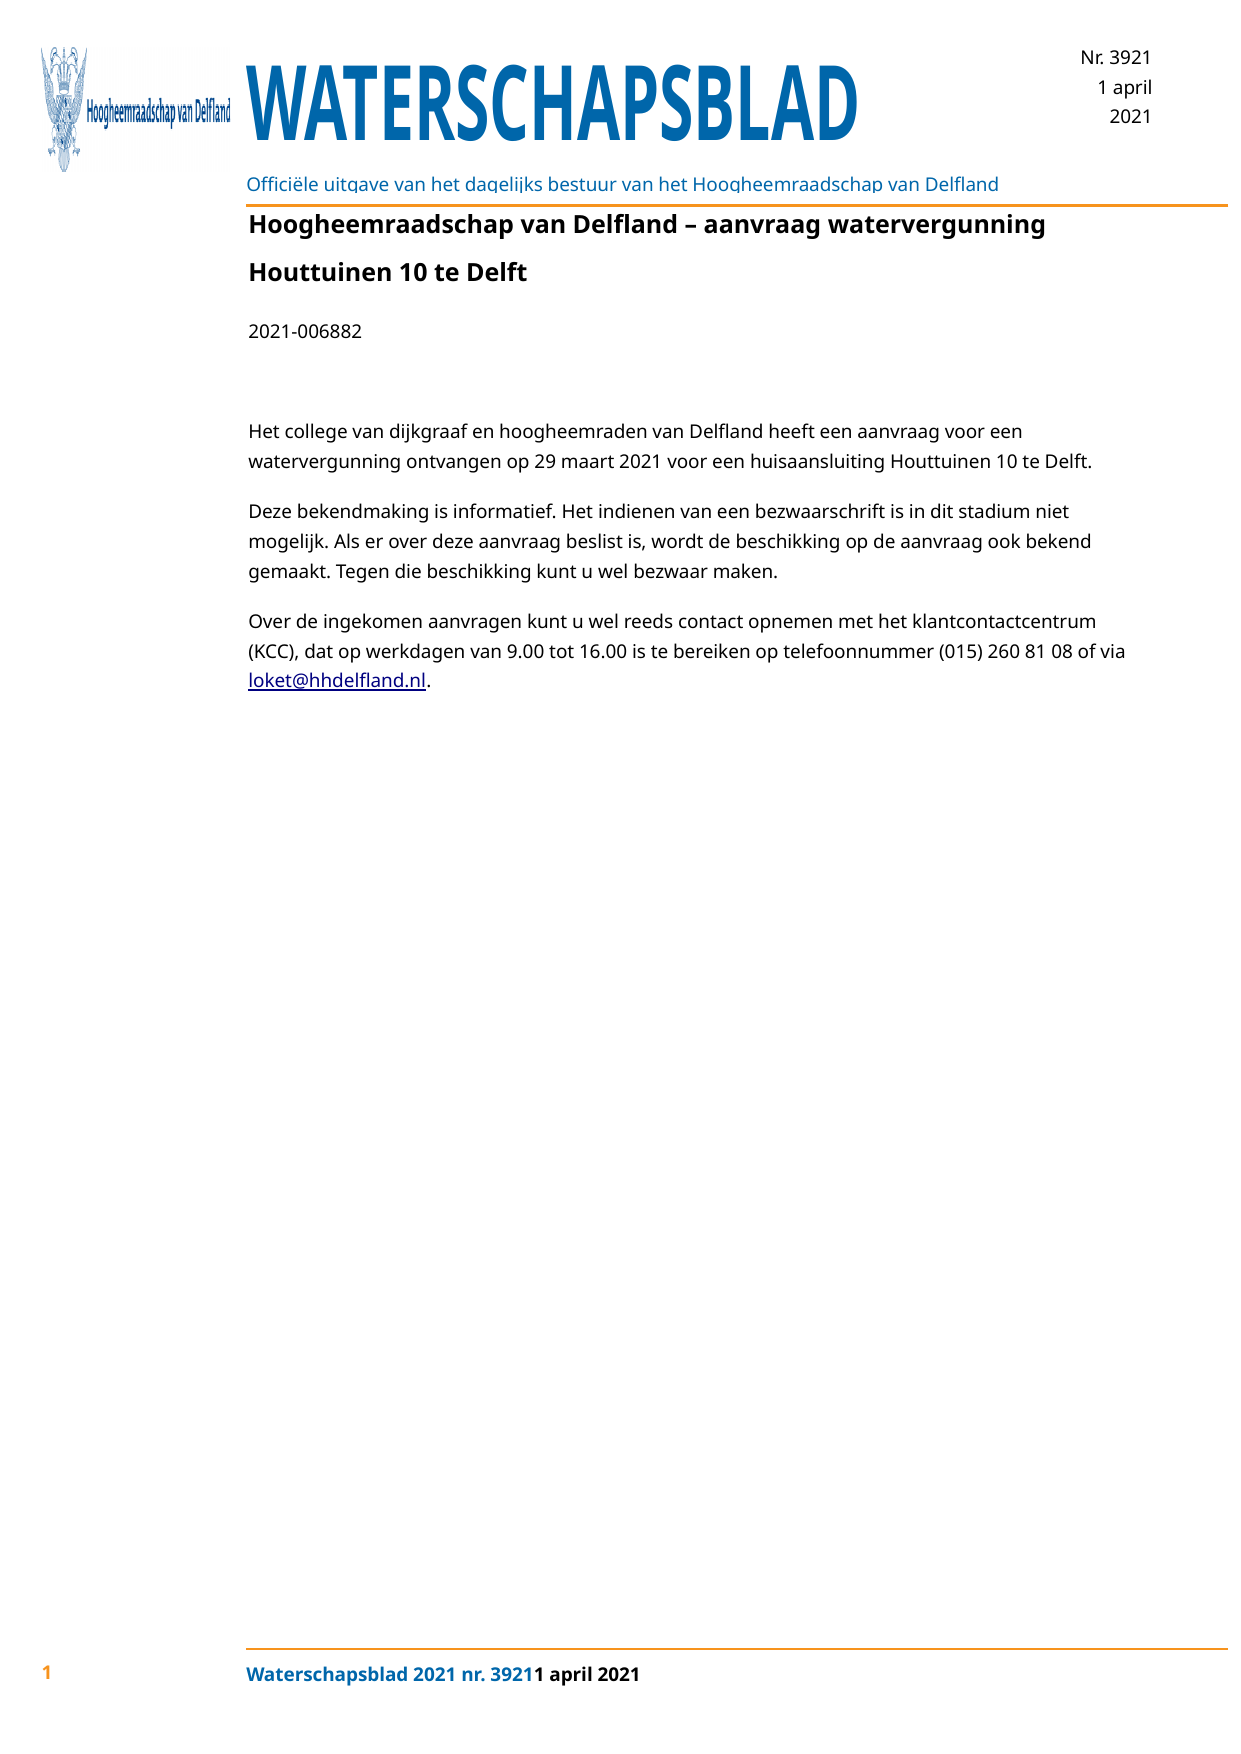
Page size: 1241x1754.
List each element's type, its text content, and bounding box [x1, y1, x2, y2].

text Over de ingekomen aanvragen kunt u wel reeds contact opnemen met het klantcontactcentrum (KCC), dat op werkdagen van 9.00 tot 16.00 is te bereiken op telefoonnummer (015) 260 81 08 of via loket@hhdelfland.nl. [248, 608, 1152, 693]
text 2021-006882 [248, 318, 1152, 344]
text Hoogheemraadschap van Delfland – aanvraag watervergunning Houttuinen 10 te Delft [248, 207, 1152, 288]
picture [41, 47, 231, 172]
text Deze bekendmaking is informatief. Het indienen van een bezwaarschrift is in dit stadium niet mogelijk. Als er over deze aanvraag beslist is, wordt de beschikking op de aanvraag ook bekend gemaakt. Tegen die beschikking kunt u wel bezwaar maken. [248, 499, 1152, 584]
text Het college van dijkgraaf en hoogheemraden van Delfland heeft een aanvraag voor een watervergunning ontvangen op 29 maart 2021 voor een huisaansluiting Houttuinen 10 te Delft. [248, 419, 1152, 474]
